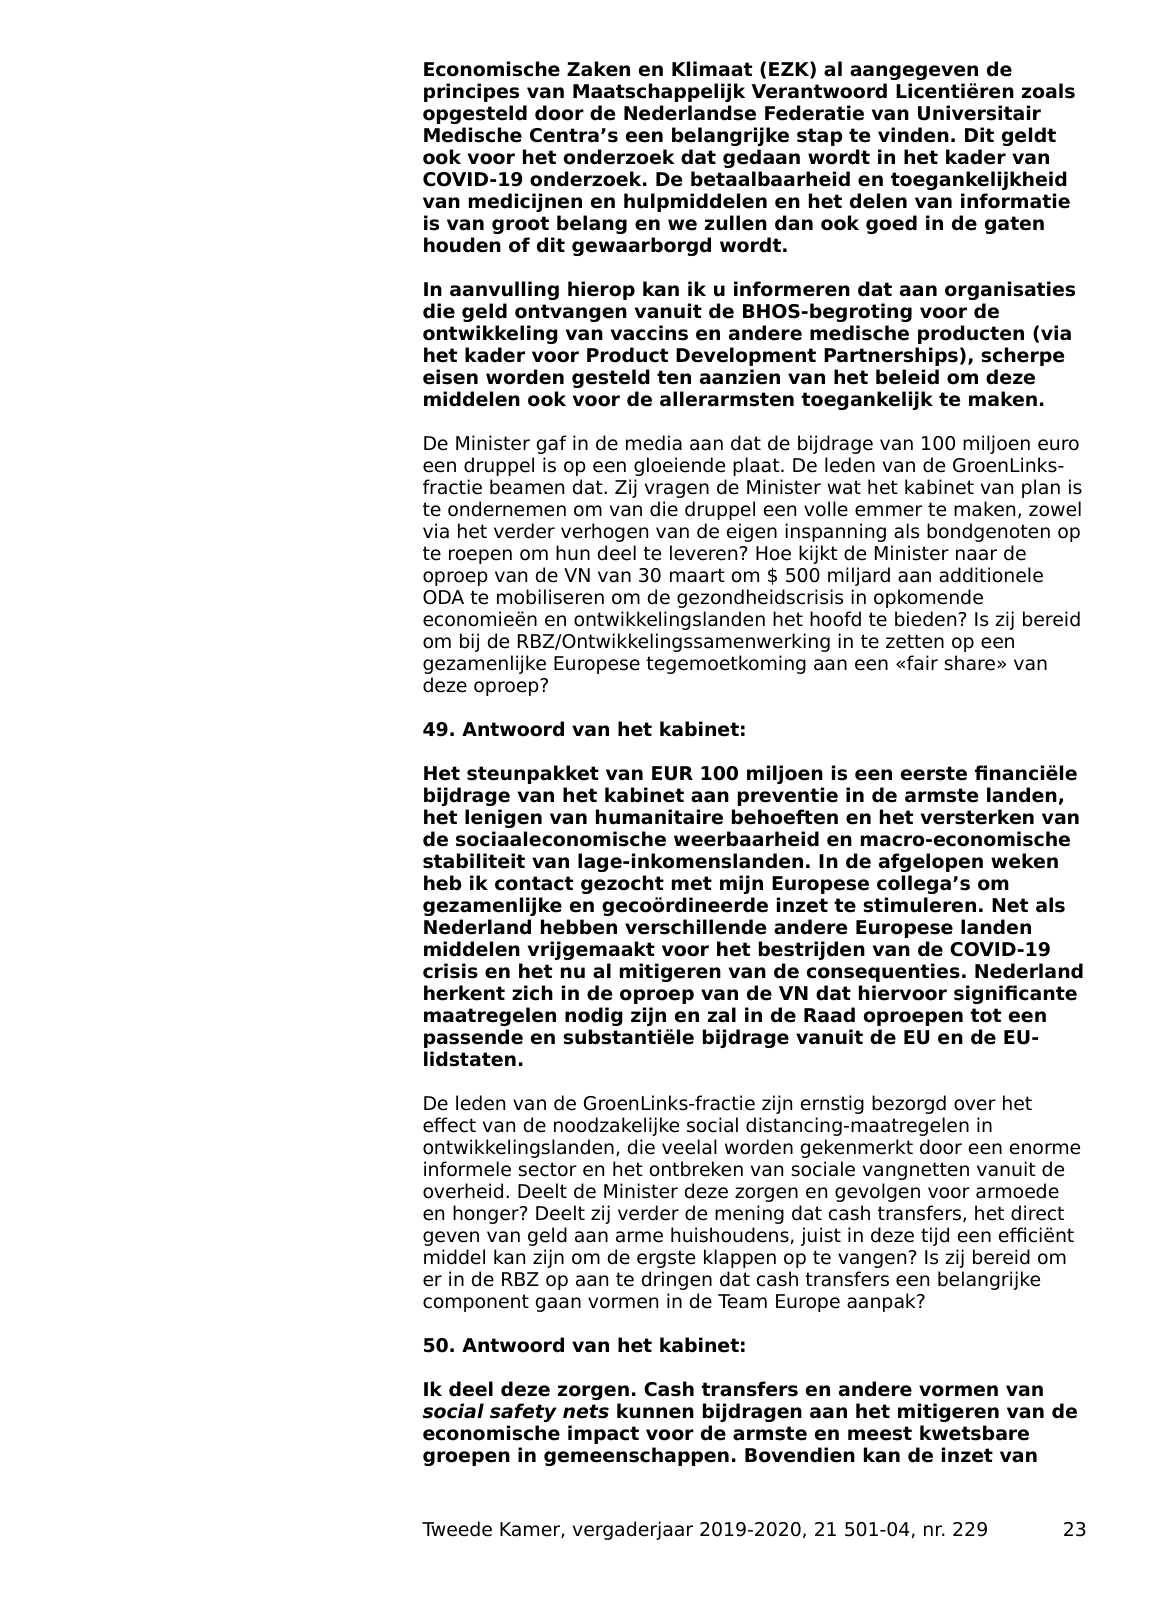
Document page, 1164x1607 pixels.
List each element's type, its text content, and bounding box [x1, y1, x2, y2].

text De Minister gaf in de media aan dat de bijdrage van 100 miljoen euro een druppel is op een gloeiende plaat. De leden van de GroenLinks-fractie beamen dat. Zij vragen de Minister wat het kabinet van plan is te ondernemen om van die druppel een volle emmer te maken, zowel via het verder verhogen van de eigen inspanning als bondgenoten op te roepen om hun deel te leveren? Hoe kijkt de Minister naar de oproep van de VN van 30 maart om $ 500 miljard aan additionele ODA te mobiliseren om de gezondheidscrisis in opkomende economieën en ontwikkelingslanden het hoofd te bieden? Is zij bereid om bij de RBZ/Ontwikkelingssamenwerking in te zetten op een gezamenlijke Europese tegemoetkoming aan een «fair share» van deze oproep? [422, 433, 1087, 697]
text 50. Antwoord van het kabinet: [422, 1335, 1087, 1357]
text De leden van de GroenLinks-fractie zijn ernstig bezorgd over het effect van de noodzakelijke social distancing-maatregelen in ontwikkelingslanden, die veelal worden gekenmerkt door een enorme informele sector en het ontbreken van sociale vangnetten vanuit de overheid. Deelt de Minister deze zorgen en gevolgen voor armoede en honger? Deelt zij verder de mening dat cash transfers, het direct geven van geld aan arme huishoudens, juist in deze tijd een efficiënt middel kan zijn om de ergste klappen op te vangen? Is zij bereid om er in de RBZ op aan te dringen dat cash transfers een belangrijke component gaan vormen in de Team Europe aanpak? [422, 1093, 1087, 1313]
text Het steunpakket van EUR 100 miljoen is een eerste financiële bijdrage van het kabinet aan preventie in de armste landen, het lenigen van humanitaire behoeften en het versterken van de sociaaleconomische weerbaarheid en macro-economische stabiliteit van lage-inkomenslanden. In de afgelopen weken heb ik contact gezocht met mijn Europese collega’s om gezamenlijke en gecoördineerde inzet te stimuleren. Net als Nederland hebben verschillende andere Europese landen middelen vrijgemaakt voor het bestrijden van de COVID-19 crisis en het nu al mitigeren van de consequenties. Nederland herkent zich in de oproep van de VN dat hiervoor significante maatregelen nodig zijn en zal in de Raad oproepen tot een passende en substantiële bijdrage vanuit de EU en de EU-lidstaten. [422, 763, 1087, 1071]
text Economische Zaken en Klimaat (EZK) al aangegeven de principes van Maatschappelijk Verantwoord Licentiëren zoals opgesteld door de Nederlandse Federatie van Universitair Medische Centra’s een belangrijke stap te vinden. Dit geldt ook voor het onderzoek dat gedaan wordt in het kader van COVID-19 onderzoek. De betaalbaarheid en toegankelijkheid van medicijnen en hulpmiddelen en het delen van informatie is van groot belang en we zullen dan ook goed in de gaten houden of dit gewaarborgd wordt. [422, 59, 1087, 257]
text 49. Antwoord van het kabinet: [422, 719, 1087, 741]
text In aanvulling hierop kan ik u informeren dat aan organisaties die geld ontvangen vanuit de BHOS-begroting voor de ontwikkeling van vaccins en andere medische producten (via het kader voor Product Development Partnerships), scherpe eisen worden gesteld ten aanzien van het beleid om deze middelen ook voor de allerarmsten toegankelijk te maken. [422, 279, 1087, 411]
text Ik deel deze zorgen. Cash transfers en andere vormen van social safety nets kunnen bijdragen aan het mitigeren van de economische impact voor de armste en meest kwetsbare groepen in gemeenschappen. Bovendien kan de inzet van [422, 1379, 1087, 1467]
